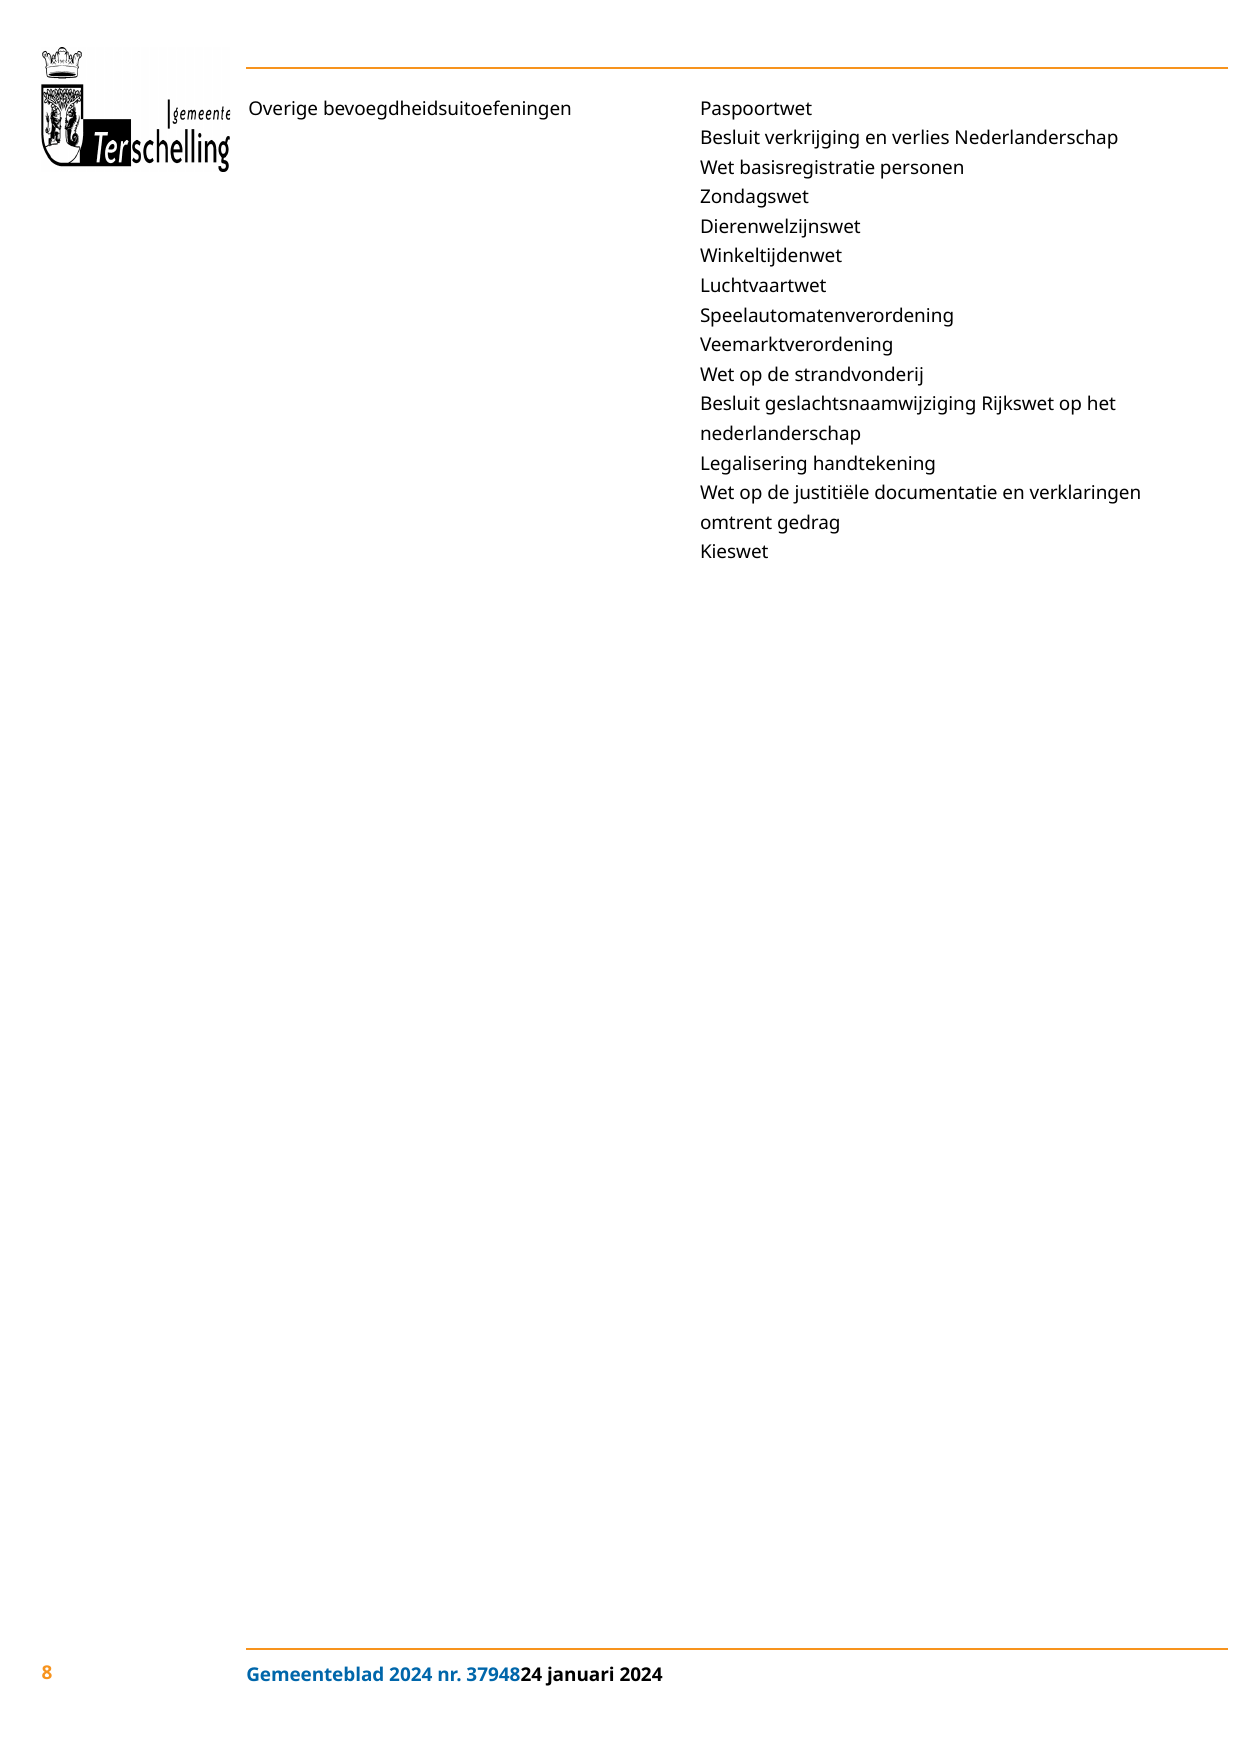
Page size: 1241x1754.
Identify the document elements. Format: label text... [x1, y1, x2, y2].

table_cell Overige bevoegdheidsuitoefeningen [248, 95, 700, 564]
picture [41, 47, 231, 172]
table_cell Paspoortwet Besluit verkrijging en verlies Nederlanderschap Wet basisregistratie personen Zondagswet Dierenwelzijnswet Winkeltijdenwet Luchtvaartwet Speelautomatenverordening Veemarktverordening Wet op de strandvonderij Besluit geslachtsnaamwijziging Rijkswet op het nederlanderschap Legalisering handtekening Wet op de justitiële documentatie en verklaringen omtrent gedrag Kieswet [700, 95, 1152, 564]
